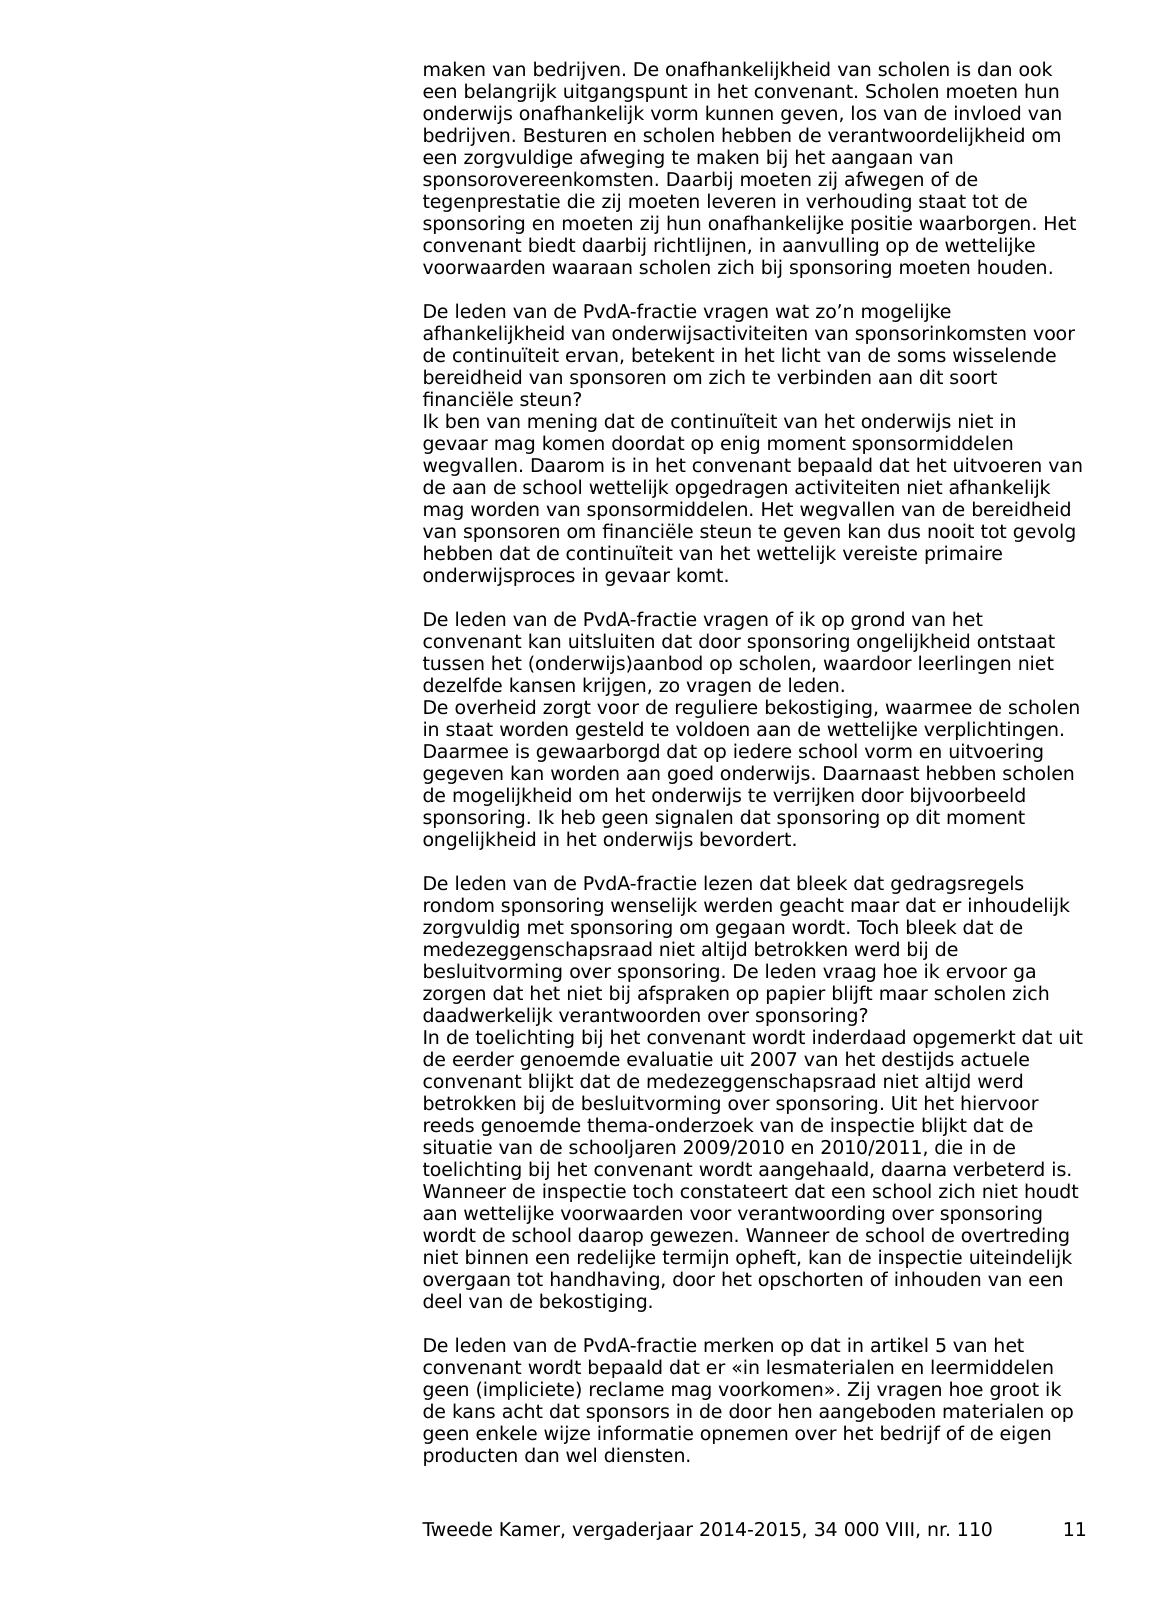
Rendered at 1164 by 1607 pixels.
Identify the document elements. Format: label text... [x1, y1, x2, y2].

text De leden van de PvdA-fractie vragen of ik op grond van het convenant kan uitsluiten dat door sponsoring ongelijkheid ontstaat tussen het (onderwijs)aanbod op scholen, waardoor leerlingen niet dezelfde kansen krijgen, zo vragen de leden. [422, 609, 1087, 697]
text De leden van de PvdA-fractie lezen dat bleek dat gedragsregels rondom sponsoring wenselijk werden geacht maar dat er inhoudelijk zorgvuldig met sponsoring om gegaan wordt. Toch bleek dat de medezeggenschapsraad niet altijd betrokken werd bij de besluitvorming over sponsoring. De leden vraag hoe ik ervoor ga zorgen dat het niet bij afspraken op papier blijft maar scholen zich daadwerkelijk verantwoorden over sponsoring? [422, 873, 1087, 1027]
text maken van bedrijven. De onafhankelijkheid van scholen is dan ook een belangrijk uitgangspunt in het convenant. Scholen moeten hun onderwijs onafhankelijk vorm kunnen geven, los van de invloed van bedrijven. Besturen en scholen hebben de verantwoordelijkheid om een zorgvuldige afweging te maken bij het aangaan van sponsorovereenkomsten. Daarbij moeten zij afwegen of de tegenprestatie die zij moeten leveren in verhouding staat tot de sponsoring en moeten zij hun onafhankelijke positie waarborgen. Het convenant biedt daarbij richtlijnen, in aanvulling op de wettelijke voorwaarden waaraan scholen zich bij sponsoring moeten houden. [422, 59, 1087, 279]
text Ik ben van mening dat de continuïteit van het onderwijs niet in gevaar mag komen doordat op enig moment sponsormiddelen wegvallen. Daarom is in het convenant bepaald dat het uitvoeren van de aan de school wettelijk opgedragen activiteiten niet afhankelijk mag worden van sponsormiddelen. Het wegvallen van de bereidheid van sponsoren om financiële steun te geven kan dus nooit tot gevolg hebben dat de continuïteit van het wettelijk vereiste primaire onderwijsproces in gevaar komt. [422, 411, 1087, 587]
text De overheid zorgt voor de reguliere bekostiging, waarmee de scholen in staat worden gesteld te voldoen aan de wettelijke verplichtingen. Daarmee is gewaarborgd dat op iedere school vorm en uitvoering gegeven kan worden aan goed onderwijs. Daarnaast hebben scholen de mogelijkheid om het onderwijs te verrijken door bijvoorbeeld sponsoring. Ik heb geen signalen dat sponsoring op dit moment ongelijkheid in het onderwijs bevordert. [422, 697, 1087, 851]
text De leden van de PvdA-fractie merken op dat in artikel 5 van het convenant wordt bepaald dat er «in lesmaterialen en leermiddelen geen (impliciete) reclame mag voorkomen». Zij vragen hoe groot ik de kans acht dat sponsors in de door hen aangeboden materialen op geen enkele wijze informatie opnemen over het bedrijf of de eigen producten dan wel diensten. [422, 1335, 1087, 1467]
text In de toelichting bij het convenant wordt inderdaad opgemerkt dat uit de eerder genoemde evaluatie uit 2007 van het destijds actuele convenant blijkt dat de medezeggenschapsraad niet altijd werd betrokken bij de besluitvorming over sponsoring. Uit het hiervoor reeds genoemde thema-onderzoek van de inspectie blijkt dat de situatie van de schooljaren 2009/2010 en 2010/2011, die in de toelichting bij het convenant wordt aangehaald, daarna verbeterd is. Wanneer de inspectie toch constateert dat een school zich niet houdt aan wettelijke voorwaarden voor verantwoording over sponsoring wordt de school daarop gewezen. Wanneer de school de overtreding niet binnen een redelijke termijn opheft, kan de inspectie uiteindelijk overgaan tot handhaving, door het opschorten of inhouden van een deel van de bekostiging. [422, 1027, 1087, 1312]
text De leden van de PvdA-fractie vragen wat zo’n mogelijke afhankelijkheid van onderwijsactiviteiten van sponsorinkomsten voor de continuïteit ervan, betekent in het licht van de soms wisselende bereidheid van sponsoren om zich te verbinden aan dit soort financiële steun? [422, 301, 1087, 411]
